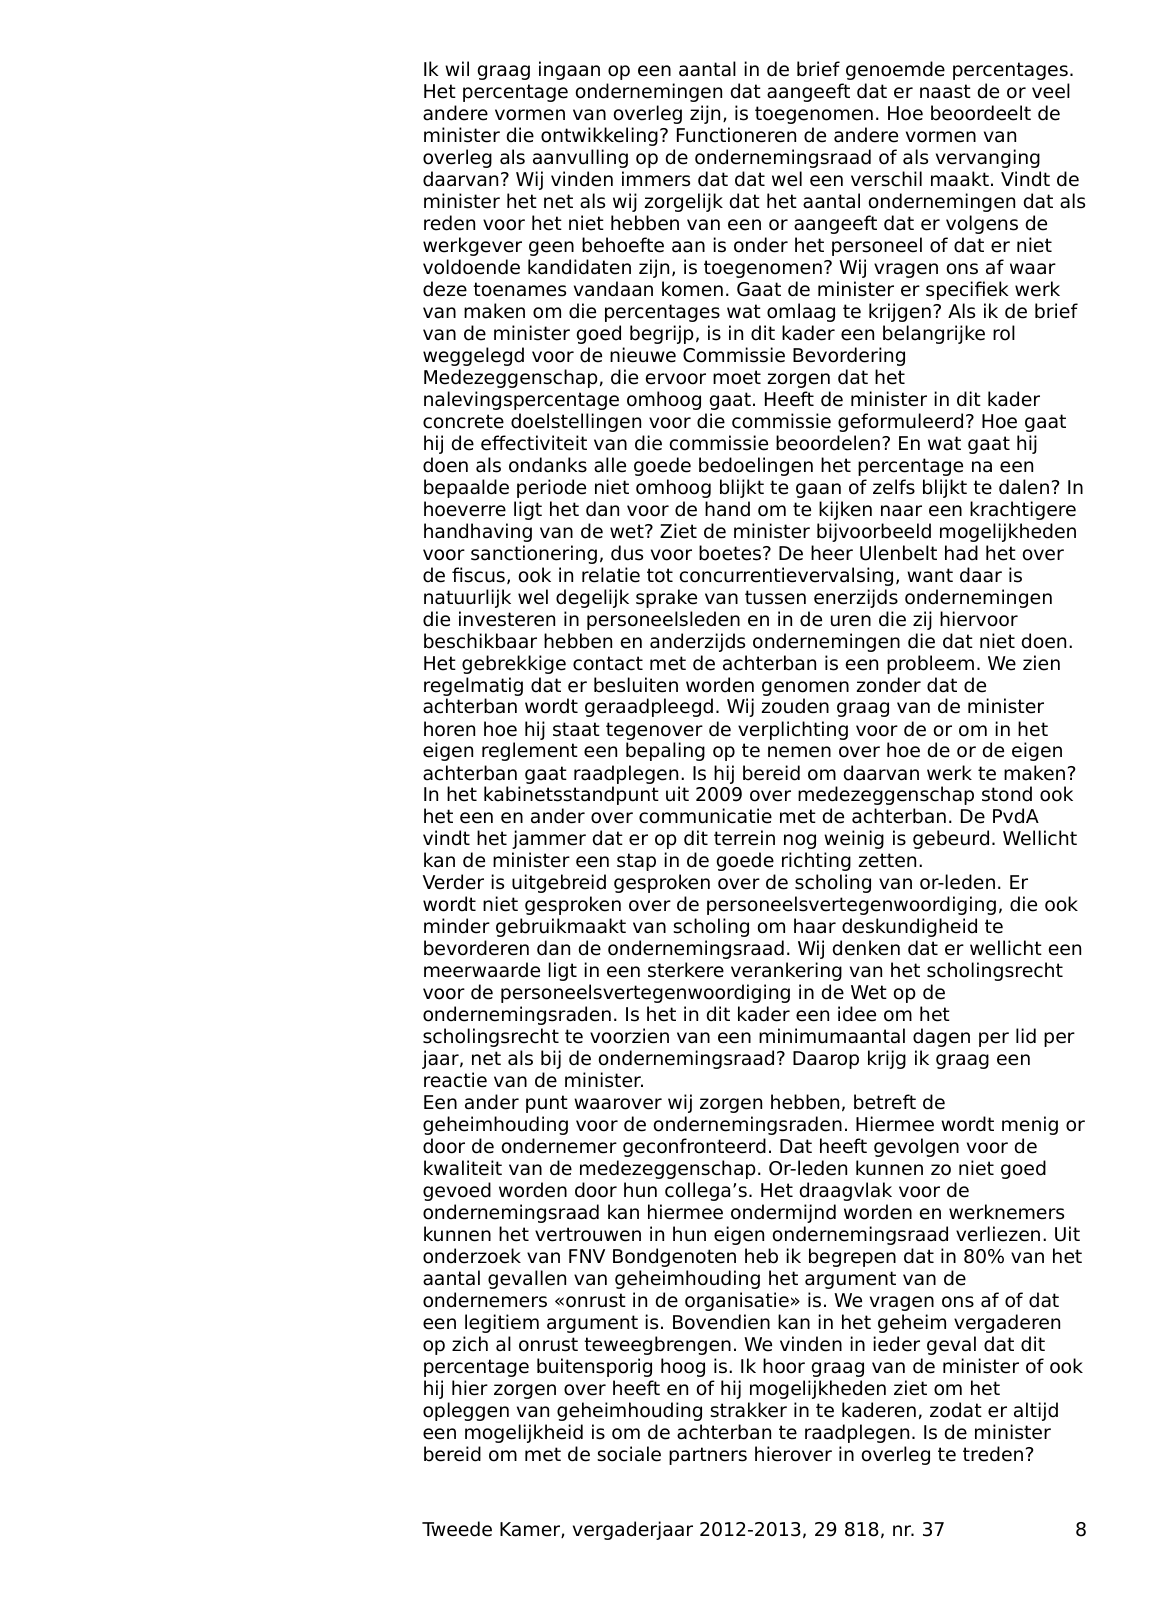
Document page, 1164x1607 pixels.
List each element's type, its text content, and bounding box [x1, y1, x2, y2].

text Een ander punt waarover wij zorgen hebben, betreft de geheimhouding voor de ondernemingsraden. Hiermee wordt menig or door de ondernemer geconfronteerd. Dat heeft gevolgen voor de kwaliteit van de medezeggenschap. Or-leden kunnen zo niet goed gevoed worden door hun collega’s. Het draagvlak voor de ondernemingsraad kan hiermee ondermijnd worden en werknemers kunnen het vertrouwen in hun eigen ondernemingsraad verliezen. Uit onderzoek van FNV Bondgenoten heb ik begrepen dat in 80% van het aantal gevallen van geheimhouding het argument van de ondernemers «onrust in de organisatie» is. We vragen ons af of dat een legitiem argument is. Bovendien kan in het geheim vergaderen op zich al onrust teweegbrengen. We vinden in ieder geval dat dit percentage buitensporig hoog is. Ik hoor graag van de minister of ook hij hier zorgen over heeft en of hij mogelijkheden ziet om het opleggen van geheimhouding strakker in te kaderen, zodat er altijd een mogelijkheid is om de achterban te raadplegen. Is de minister bereid om met de sociale partners hierover in overleg te treden? [422, 1092, 1087, 1466]
text Verder is uitgebreid gesproken over de scholing van or-leden. Er wordt niet gesproken over de personeelsvertegenwoordiging, die ook minder gebruikmaakt van scholing om haar deskundigheid te bevorderen dan de ondernemingsraad. Wij denken dat er wellicht een meerwaarde ligt in een sterkere verankering van het scholingsrecht voor de personeelsvertegenwoordiging in de Wet op de ondernemingsraden. Is het in dit kader een idee om het scholingsrecht te voorzien van een minimumaantal dagen per lid per jaar, net als bij de ondernemingsraad? Daarop krijg ik graag een reactie van de minister. [422, 872, 1087, 1092]
text Ik wil graag ingaan op een aantal in de brief genoemde percentages. Het percentage ondernemingen dat aangeeft dat er naast de or veel andere vormen van overleg zijn, is toegenomen. Hoe beoordeelt de minister die ontwikkeling? Functioneren de andere vormen van overleg als aanvulling op de ondernemingsraad of als vervanging daarvan? Wij vinden immers dat dat wel een verschil maakt. Vindt de minister het net als wij zorgelijk dat het aantal ondernemingen dat als reden voor het niet hebben van een or aangeeft dat er volgens de werkgever geen behoefte aan is onder het personeel of dat er niet voldoende kandidaten zijn, is toegenomen? Wij vragen ons af waar deze toenames vandaan komen. Gaat de minister er specifiek werk van maken om die percentages wat omlaag te krijgen? Als ik de brief van de minister goed begrijp, is in dit kader een belangrijke rol weggelegd voor de nieuwe Commissie Bevordering Medezeggenschap, die ervoor moet zorgen dat het nalevingspercentage omhoog gaat. Heeft de minister in dit kader concrete doelstellingen voor die commissie geformuleerd? Hoe gaat hij de effectiviteit van die commissie beoordelen? En wat gaat hij doen als ondanks alle goede bedoelingen het percentage na een bepaalde periode niet omhoog blijkt te gaan of zelfs blijkt te dalen? In hoeverre ligt het dan voor de hand om te kijken naar een krachtigere handhaving van de wet? Ziet de minister bijvoorbeeld mogelijkheden voor sanctionering, dus voor boetes? De heer Ulenbelt had het over de fiscus, ook in relatie tot concurrentievervalsing, want daar is natuurlijk wel degelijk sprake van tussen enerzijds ondernemingen die investeren in personeelsleden en in de uren die zij hiervoor beschikbaar hebben en anderzijds ondernemingen die dat niet doen. [422, 59, 1087, 652]
text Het gebrekkige contact met de achterban is een probleem. We zien regelmatig dat er besluiten worden genomen zonder dat de achterban wordt geraadpleegd. Wij zouden graag van de minister horen hoe hij staat tegenover de verplichting voor de or om in het eigen reglement een bepaling op te nemen over hoe de or de eigen achterban gaat raadplegen. Is hij bereid om daarvan werk te maken? In het kabinetsstandpunt uit 2009 over medezeggenschap stond ook het een en ander over communicatie met de achterban. De PvdA vindt het jammer dat er op dit terrein nog weinig is gebeurd. Wellicht kan de minister een stap in de goede richting zetten. [422, 652, 1087, 872]
